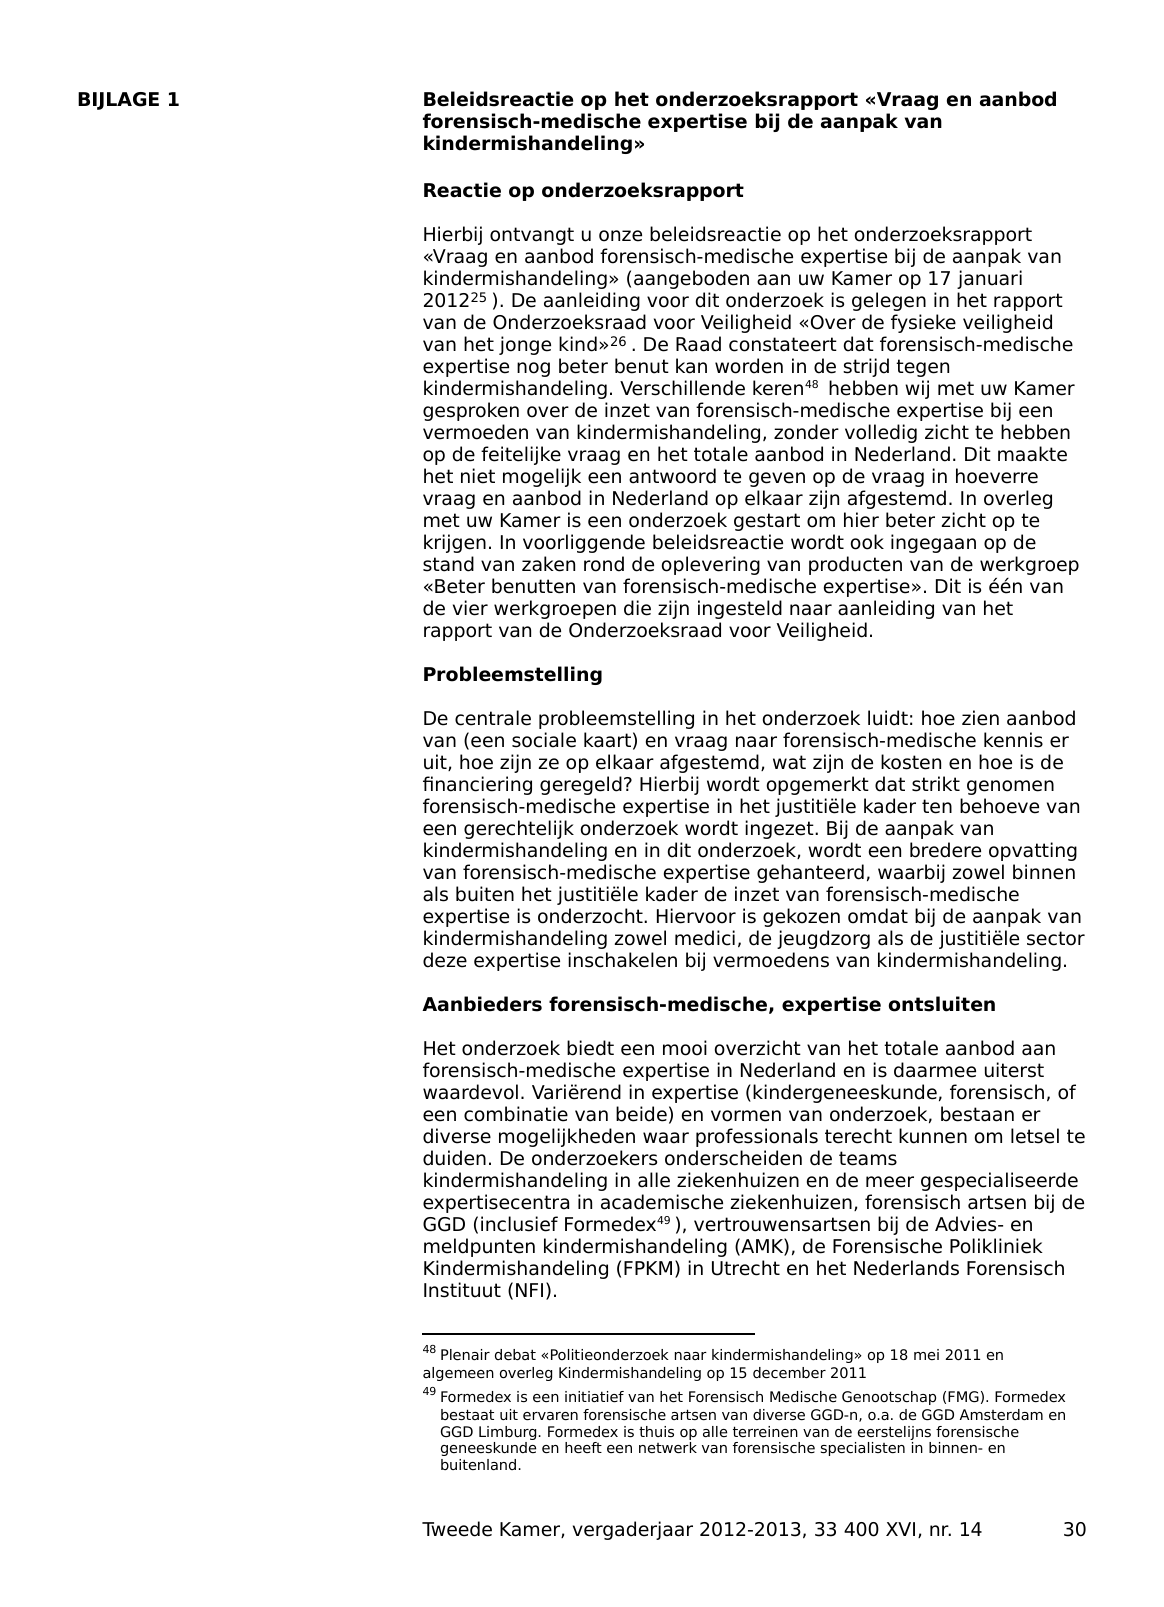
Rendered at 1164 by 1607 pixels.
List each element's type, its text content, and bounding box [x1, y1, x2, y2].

text Het onderzoek biedt een mooi overzicht van het totale aanbod aan forensisch-medische expertise in Nederland en is daarmee uiterst waardevol. Variërend in expertise (kindergeneeskunde, forensisch, of een combinatie van beide) en vormen van onderzoek, bestaan er diverse mogelijkheden waar professionals terecht kunnen om letsel te duiden. De onderzoekers onderscheiden de teams kindermishandeling in alle ziekenhuizen en de meer gespecialiseerde expertisecentra in academische ziekenhuizen, forensisch artsen bij de GGD (inclusief Formedex), vertrouwensartsen bij de Advies- en meldpunten kindermishandeling (AMK), de Forensische Polikliniek Kindermishandeling (FPKM) in Utrecht en het Nederlands Forensisch Instituut (NFI). [422, 1038, 1087, 1302]
text De centrale probleemstelling in het onderzoek luidt: hoe zien aanbod van (een sociale kaart) en vraag naar forensisch-medische kennis er uit, hoe zijn ze op elkaar afgestemd, wat zijn de kosten en hoe is de financiering geregeld? Hierbij wordt opgemerkt dat strikt genomen forensisch-medische expertise in het justitiële kader ten behoeve van een gerechtelijk onderzoek wordt ingezet. Bij de aanpak van kindermishandeling en in dit onderzoek, wordt een bredere opvatting van forensisch-medische expertise gehanteerd, waarbij zowel binnen als buiten het justitiële kader de inzet van forensisch-medische expertise is onderzocht. Hiervoor is gekozen omdat bij de aanpak van kindermishandeling zowel medici, de jeugdzorg als de justitiële sector deze expertise inschakelen bij vermoedens van kindermishandeling. [422, 708, 1087, 972]
text Plenair debat «Politieonderzoek naar kindermishandeling» op 18 mei 2011 en [422, 1343, 1087, 1365]
subtitle Reactie op onderzoeksrapport [422, 180, 1087, 202]
subtitle Probleemstelling [422, 664, 1087, 686]
text Hierbij ontvangt u onze beleidsreactie op het onderzoeksrapport «Vraag en aanbod forensisch-medische expertise bij de aanpak van kindermishandeling» (aangeboden aan uw Kamer op 17 januari 201225). De aanleiding voor dit onderzoek is gelegen in het rapport van de Onderzoeksraad voor Veiligheid «Over de fysieke veiligheid van het jonge kind»26. De Raad constateert dat forensisch-medische expertise nog beter benut kan worden in de strijd tegen kindermishandeling. Verschillende keren hebben wij met uw Kamer gesproken over de inzet van forensisch-medische expertise bij een vermoeden van kindermishandeling, zonder volledig zicht te hebben op de feitelijke vraag en het totale aanbod in Nederland. Dit maakte het niet mogelijk een antwoord te geven op de vraag in hoeverre vraag en aanbod in Nederland op elkaar zijn afgestemd. In overleg met uw Kamer is een onderzoek gestart om hier beter zicht op te krijgen. In voorliggende beleidsreactie wordt ook ingegaan op de stand van zaken rond de oplevering van producten van de werkgroep «Beter benutten van forensisch-medische expertise». Dit is één van de vier werkgroepen die zijn ingesteld naar aanleiding van het rapport van de Onderzoeksraad voor Veiligheid. [422, 224, 1087, 642]
text algemeen overleg Kindermishandeling op 15 december 2011 [422, 1365, 1087, 1382]
text Formedex is een initiatief van het Forensisch Medische Genootschap (FMG). Formedex bestaat uit ervaren forensische artsen van diverse GGD-n, o.a. de GGD Amsterdam en GGD Limburg. Formedex is thuis op alle terreinen van de eerstelijns forensische geneeskunde en heeft een netwerk van forensische specialisten in binnen- en buitenland. [422, 1385, 1087, 1474]
subtitle Aanbieders forensisch-medische, expertise ontsluiten [422, 994, 1087, 1016]
subtitle BIJLAGE 1 Beleidsreactie op het onderzoeksrapport «Vraag en aanbod forensisch-medische expertise bij de aanpak van kindermishandeling» [77, 89, 1087, 155]
